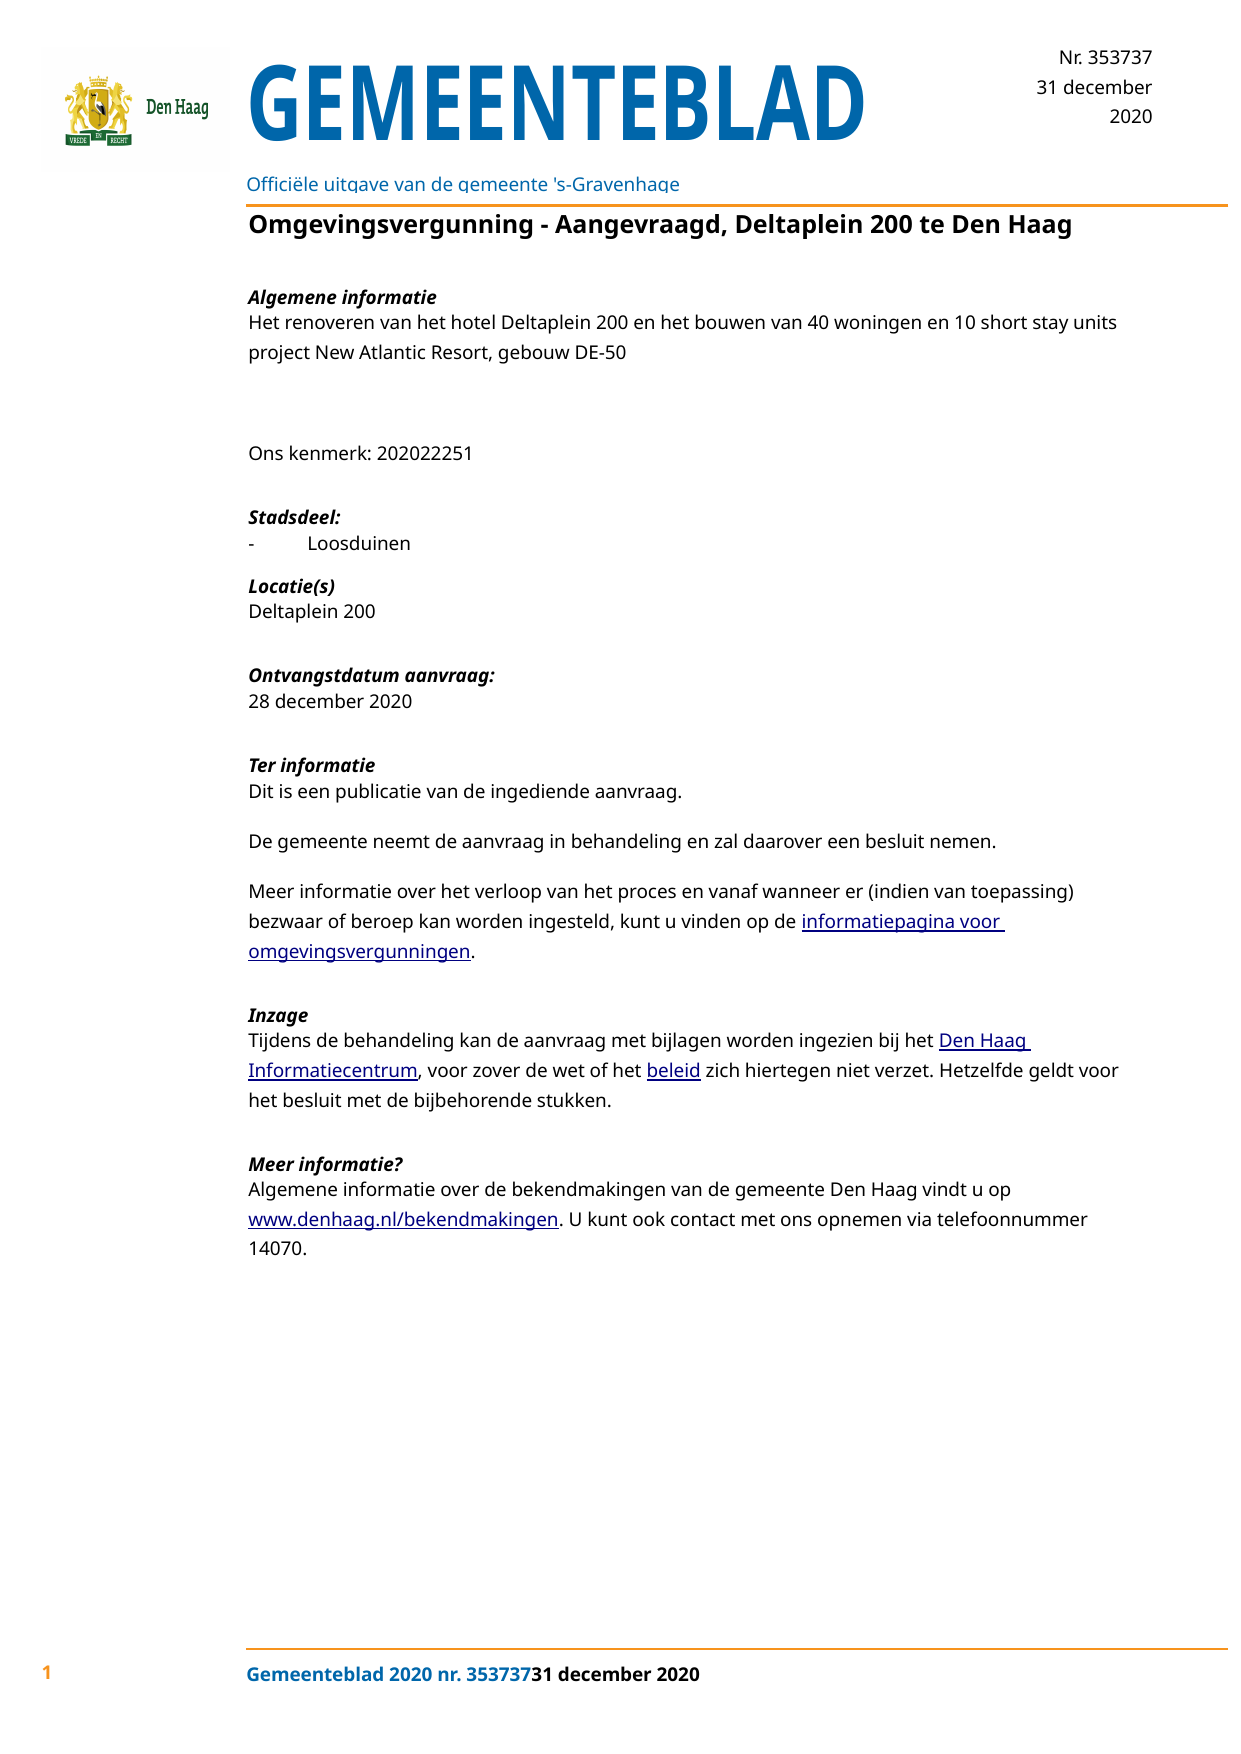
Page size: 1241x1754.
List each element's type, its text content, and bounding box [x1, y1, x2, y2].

text Stadsdeel: [248, 504, 1152, 530]
list Loosduinen [248, 530, 1152, 555]
text Ons kenmerk: 202022251 [248, 440, 1152, 466]
text Locatie(s) [248, 573, 1152, 598]
text Tijdens de behandeling kan de aanvraag met bijlagen worden ingezien bij het Den Haag Informatiecentrum, voor zover de wet of het beleid zich hiertegen niet verzet. Hetzelfde geldt voor het besluit met de bijbehorende stukken. [248, 1028, 1152, 1112]
text 28 december 2020 [248, 688, 1152, 714]
text Dit is een publicatie van de ingediende aanvraag. [248, 778, 1152, 804]
text Meer informatie over het verloop van het proces en vanaf wanneer er (indien van toepassing) bezwaar of beroep kan worden ingesteld, kunt u vinden op de informatiepagina voor omgevingsvergunningen. [248, 879, 1152, 964]
text Ter informatie [248, 752, 1152, 778]
text Algemene informatie over de bekendmakingen van de gemeente Den Haag vindt u op www.denhaag.nl/bekendmakingen. U kunt ook contact met ons opnemen via telefoonnummer 14070. [248, 1176, 1152, 1261]
text Algemene informatie [248, 284, 1152, 309]
text Deltaplein 200 [248, 598, 1152, 624]
text Ontvangstdatum aanvraag: [248, 662, 1152, 688]
text Het renoveren van het hotel Deltaplein 200 en het bouwen van 40 woningen en 10 short stay units project New Atlantic Resort, gebouw DE-50 [248, 309, 1152, 365]
picture [41, 47, 231, 172]
text Inzage [248, 1002, 1152, 1028]
text Omgevingsvergunning - Aangevraagd, Deltaplein 200 te Den Haag [248, 207, 1152, 241]
text Meer informatie? [248, 1151, 1152, 1176]
text De gemeente neemt de aanvraag in behandeling en zal daarover een besluit nemen. [248, 828, 1152, 854]
